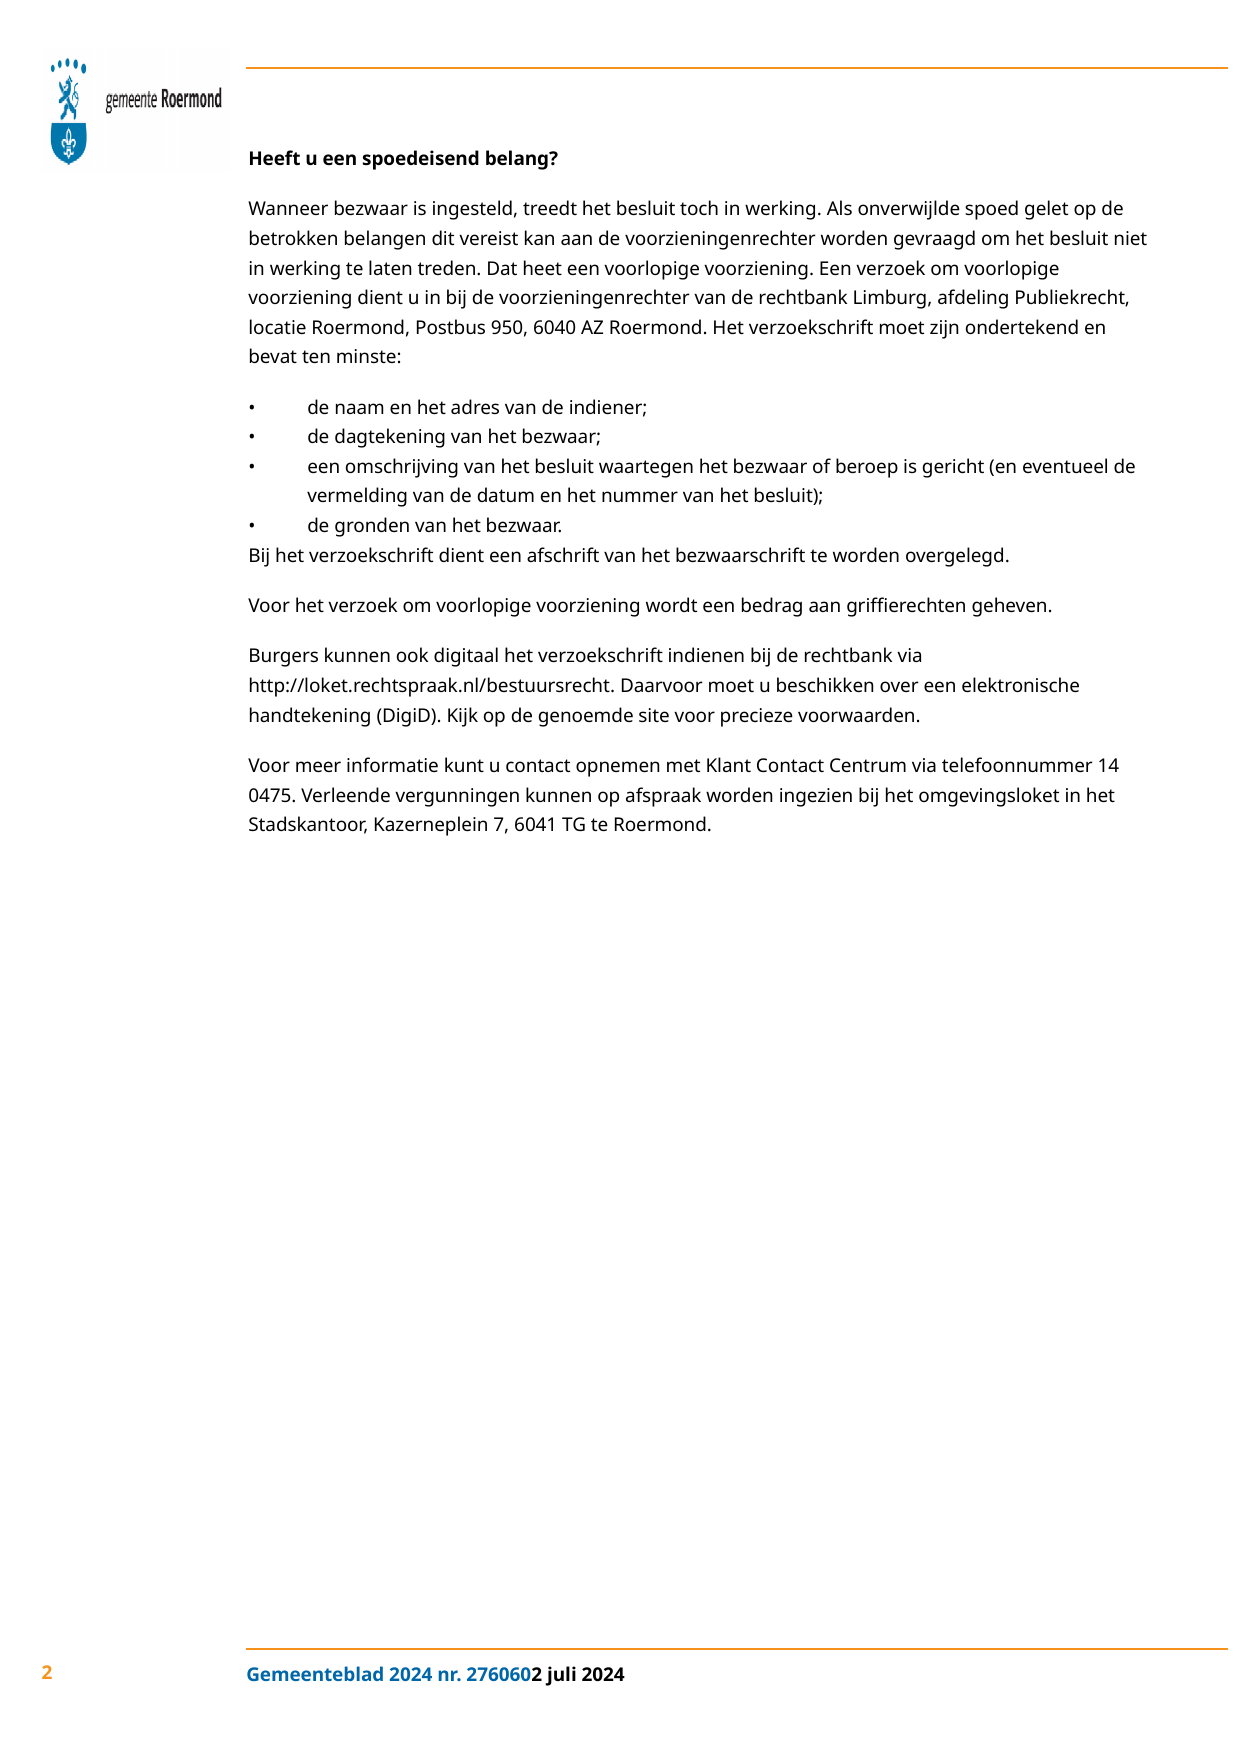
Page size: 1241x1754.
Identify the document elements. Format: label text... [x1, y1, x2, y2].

list de naam en het adres van de indiener; [248, 394, 1152, 420]
text Voor het verzoek om voorlopige voorziening wordt een bedrag aan griffierechten geheven. [248, 592, 1152, 618]
list de dagtekening van het bezwaar; [248, 423, 1152, 449]
text Heeft u een spoedeisend belang? [248, 145, 1152, 171]
text Wanneer bezwaar is ingesteld, treedt het besluit toch in werking. Als onverwijlde spoed gelet op de betrokken belangen dit vereist kan aan de voorzieningenrechter worden gevraagd om het besluit niet in werking te laten treden. Dat heet een voorlopige voorziening. Een verzoek om voorlopige voorziening dient u in bij de voorzieningenrechter van de rechtbank Limburg, afdeling Publiekrecht, locatie Roermond, Postbus 950, 6040 AZ Roermond. Het verzoekschrift moet zijn ondertekend en bevat ten minste: [248, 196, 1152, 369]
list de gronden van het bezwaar. [248, 512, 1152, 538]
picture [41, 47, 231, 172]
text Voor meer informatie kunt u contact opnemen met Klant Contact Centrum via telefoonnummer 14 0475. Verleende vergunningen kunnen op afspraak worden ingezien bij het omgevingsloket in het Stadskantoor, Kazerneplein 7, 6041 TG te Roermond. [248, 752, 1152, 837]
list een omschrijving van het besluit waartegen het bezwaar of beroep is gericht (en eventueel de vermelding van de datum en het nummer van het besluit); [248, 453, 1152, 508]
text Bij het verzoekschrift dient een afschrift van het bezwaarschrift te worden overgelegd. [248, 542, 1152, 568]
text Burgers kunnen ook digitaal het verzoekschrift indienen bij de rechtbank via http://loket.rechtspraak.nl/bestuursrecht. Daarvoor moet u beschikken over een elektronische handtekening (DigiD). Kijk op de genoemde site voor precieze voorwaarden. [248, 643, 1152, 728]
